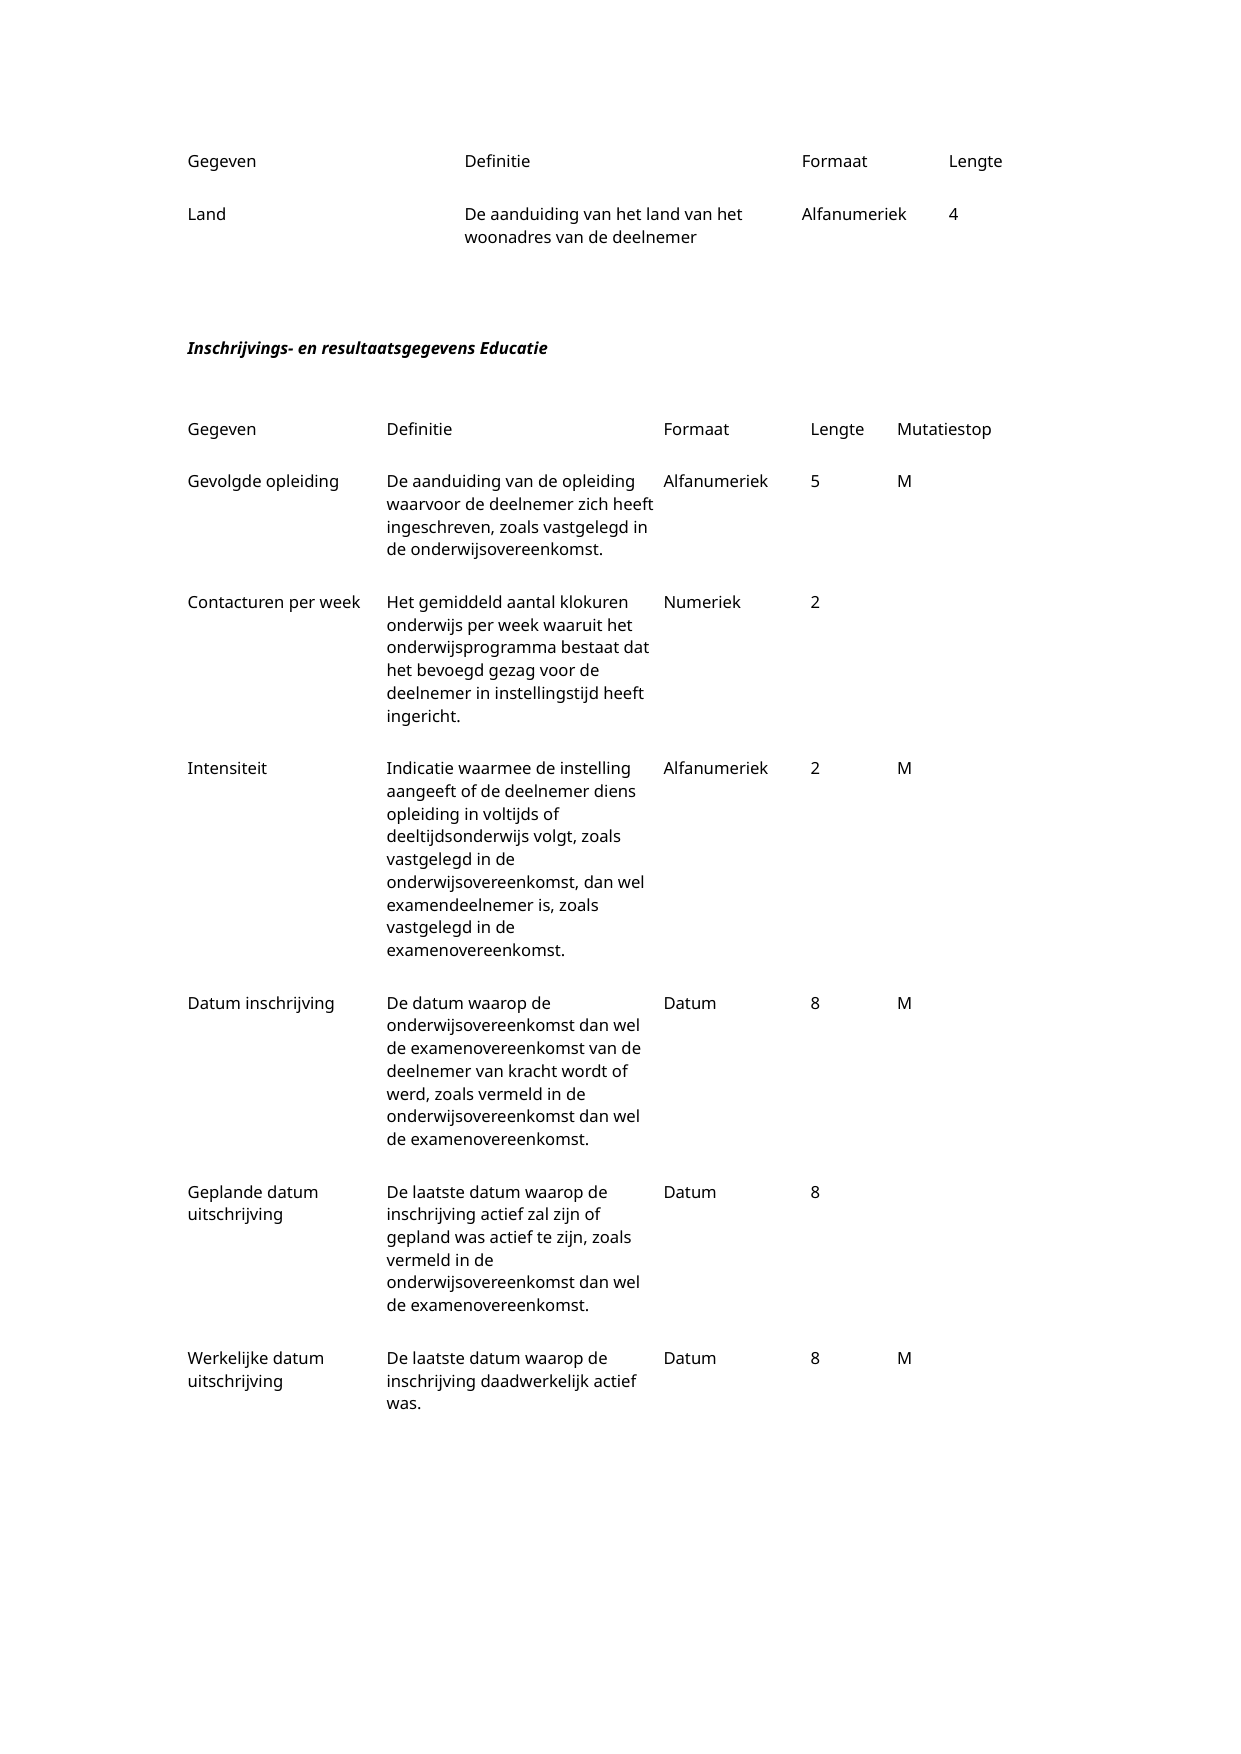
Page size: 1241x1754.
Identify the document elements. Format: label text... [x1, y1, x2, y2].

table_cell De aanduiding van de opleiding waarvoor de deelnemer zich heeft ingeschreven, zoals vastgelegd in de onderwijsovereenkomst. [386, 470, 663, 591]
table_cell M [897, 991, 1053, 1180]
table_cell De aanduiding van het land van het woonadres van de deelnemer [464, 203, 802, 278]
table_cell De laatste datum waarop de inschrijving daadwerkelijk actief was. [386, 1347, 663, 1445]
table_header Definitie [386, 417, 663, 470]
table_header Gegeven [188, 417, 386, 470]
table_header Lengte [949, 150, 1053, 203]
table_cell Gevolgde opleiding [188, 470, 386, 591]
table_cell M [897, 1347, 1053, 1445]
table_cell 4 [949, 203, 1053, 278]
table_cell 8 [810, 1347, 897, 1445]
table_header Formaat [802, 150, 949, 203]
table_header Formaat [663, 417, 810, 470]
table_cell M [897, 470, 1053, 591]
table_header Mutatiestop [897, 417, 1053, 470]
table_cell M [897, 757, 1053, 991]
table_cell Het gemiddeld aantal klokuren onderwijs per week waaruit het onderwijsprogramma bestaat dat het bevoegd gezag voor de deelnemer in instellingstijd heeft ingericht. [386, 591, 663, 757]
table_cell Alfanumeriek [663, 757, 810, 991]
table_cell Werkelijke datum uitschrijving [188, 1347, 386, 1445]
table_cell Land [188, 203, 464, 278]
table_cell 8 [810, 1180, 897, 1347]
table_cell 8 [810, 991, 897, 1180]
table_cell Geplande datum uitschrijving [188, 1180, 386, 1347]
table_cell 5 [810, 470, 897, 591]
table_cell Alfanumeriek [802, 203, 949, 278]
table_header Lengte [810, 417, 897, 470]
table_cell Contacturen per week [188, 591, 386, 757]
table_cell [897, 1180, 1053, 1347]
table_cell Datum [663, 1180, 810, 1347]
table_header Gegeven [188, 150, 464, 203]
table_cell 2 [810, 591, 897, 757]
table_cell Intensiteit [188, 757, 386, 991]
table_cell [897, 591, 1053, 757]
table_cell De datum waarop de onderwijsovereenkomst dan wel de examenovereenkomst van de deelnemer van kracht wordt of werd, zoals vermeld in de onderwijsovereenkomst dan wel de examenovereenkomst. [386, 991, 663, 1180]
table_cell Indicatie waarmee de instelling aangeeft of de deelnemer diens opleiding in voltijds of deeltijdsonderwijs volgt, zoals vastgelegd in de onderwijsovereenkomst, dan wel examendeelnemer is, zoals vastgelegd in de examenovereenkomst. [386, 757, 663, 991]
table_cell Datum inschrijving [188, 991, 386, 1180]
table_cell 2 [810, 757, 897, 991]
text Inschrijvings- en resultaatsgegevens Educatie [187, 337, 1053, 359]
table_cell Alfanumeriek [663, 470, 810, 591]
table_cell Numeriek [663, 591, 810, 757]
table_cell De laatste datum waarop de inschrijving actief zal zijn of gepland was actief te zijn, zoals vermeld in de onderwijsovereenkomst dan wel de examenovereenkomst. [386, 1180, 663, 1347]
table_cell Datum [663, 991, 810, 1180]
table_header Definitie [464, 150, 802, 203]
table_cell Datum [663, 1347, 810, 1445]
